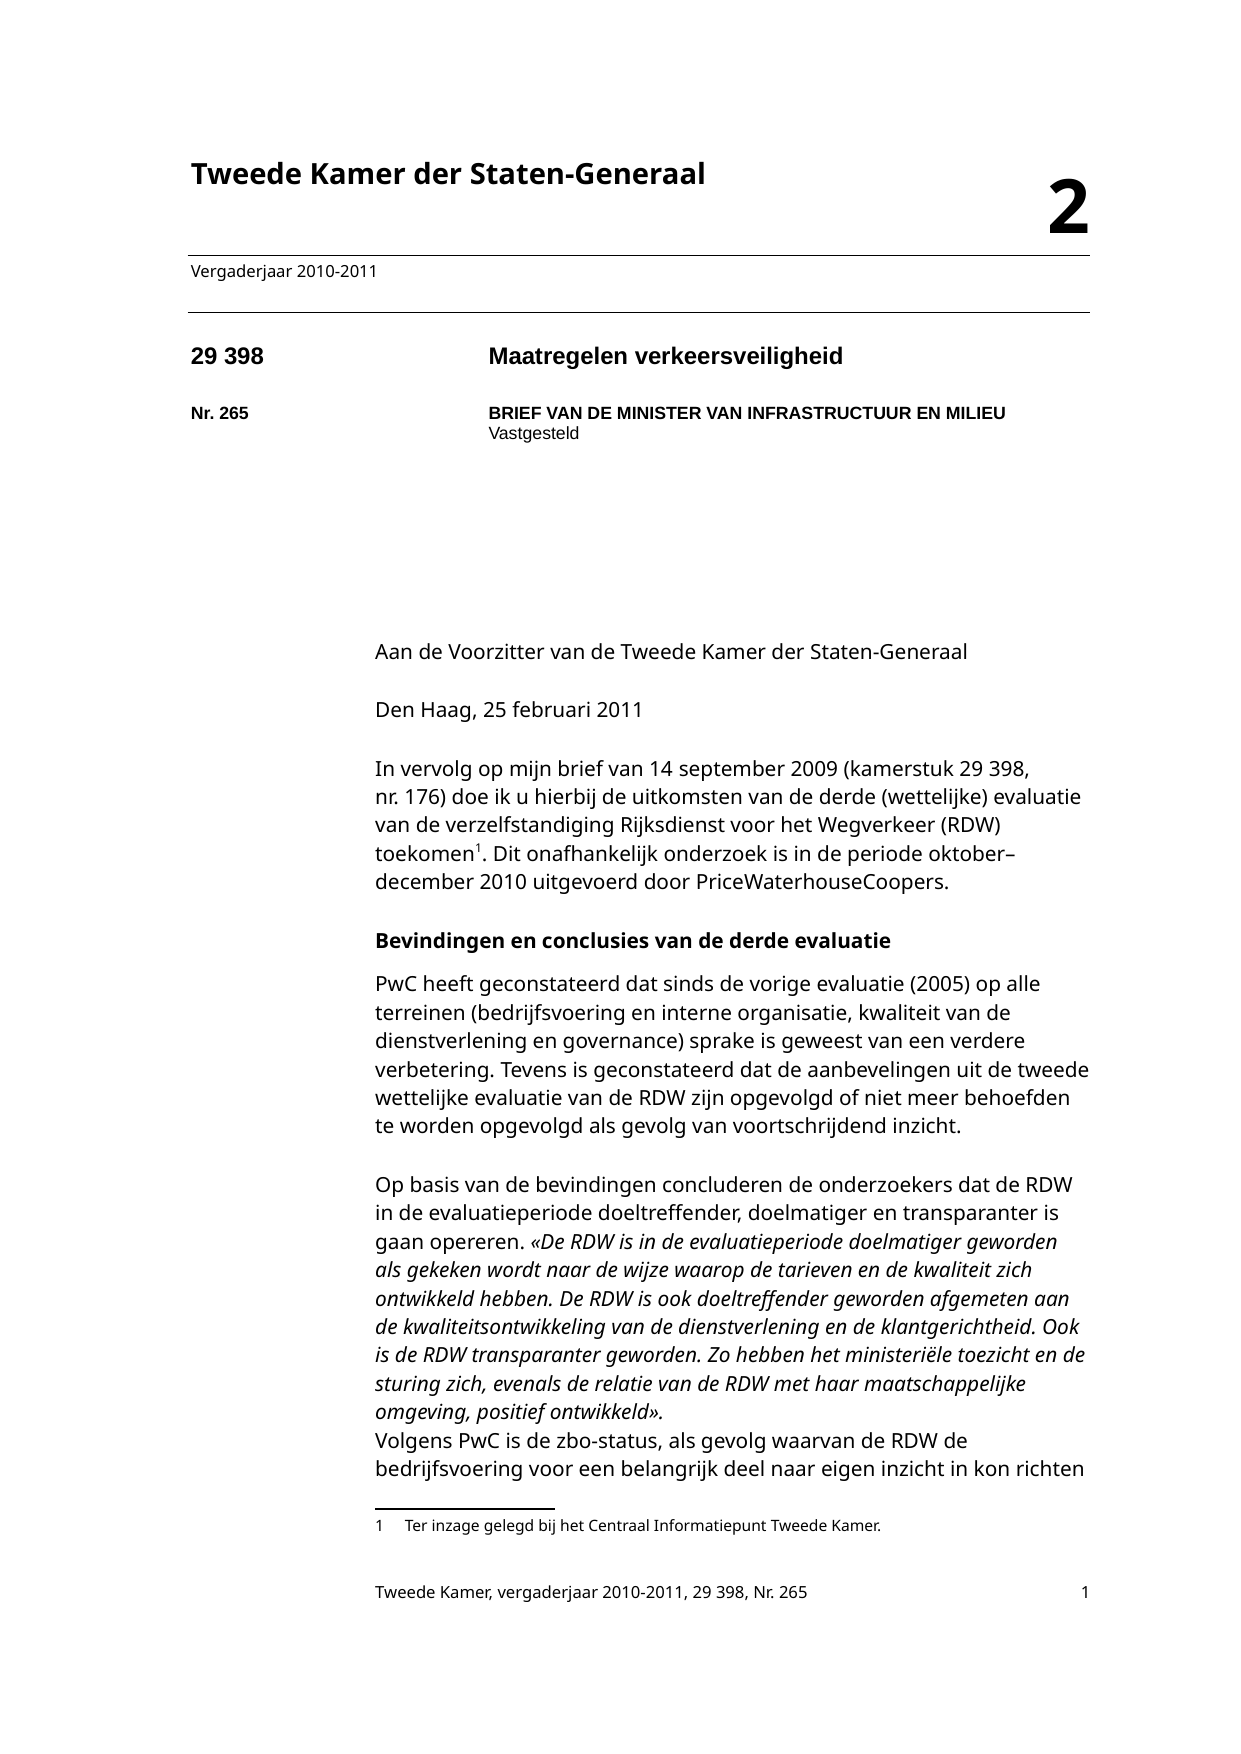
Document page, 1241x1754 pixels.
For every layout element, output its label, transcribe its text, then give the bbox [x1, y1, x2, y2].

table_header 2 [910, 150, 1090, 255]
table_header Tweede Kamer der Staten-Generaal [188, 150, 909, 255]
text Op basis van de bevindingen concluderen de onderzoekers dat de RDW in de evaluatieperiode doeltreffender, doelmatiger en transparanter is gaan opereren. «De RDW is in de evaluatieperiode doelmatiger geworden als gekeken wordt naar de wijze waarop de tarieven en de kwaliteit zich ontwikkeld hebben. De RDW is ook doeltreffender geworden afgemeten aan de kwaliteitsontwikkeling van de dienstverlening en de klantgerichtheid. Ook is de RDW transparanter geworden. Zo hebben het ministeriële toezicht en de sturing zich, evenals de relatie van de RDW met haar maatschappelijke omgeving, positief ontwikkeld». [375, 1170, 1090, 1426]
table_cell Maatregelen verkeersveiligheid [485, 339, 1090, 399]
table_cell Nr. 265 [188, 399, 485, 518]
table_cell 29 398 [188, 339, 485, 399]
table_cell Vergaderjaar 2010-2011 [188, 256, 485, 312]
table_cell BRIEF VAN DE MINISTER VAN INFRASTRUCTUUR EN MILIEU Vastgesteld [485, 399, 1090, 518]
text Volgens PwC is de zbo-status, als gevolg waarvan de RDW de bedrijfsvoering voor een belangrijk deel naar eigen inzicht in kon richten [375, 1426, 1090, 1483]
text PwC heeft geconstateerd dat sinds de vorige evaluatie (2005) op alle terreinen (bedrijfsvoering en interne organisatie, kwaliteit van de dienstverlening en governance) sprake is geweest van een verdere verbetering. Tevens is geconstateerd dat de aanbevelingen uit de tweede wettelijke evaluatie van de RDW zijn opgevolgd of niet meer behoefden te worden opgevolgd als gevolg van voortschrijdend inzicht. [375, 969, 1090, 1140]
text Bevindingen en conclusies van de derde evaluatie [375, 926, 1090, 954]
table_cell [485, 256, 1090, 312]
text Aan de Voorzitter van de Tweede Kamer der Staten-Generaal [375, 637, 1090, 665]
text Ter inzage gelegd bij het Centraal Informatiepunt Tweede Kamer. [375, 1508, 1090, 1536]
text In vervolg op mijn brief van 14 september 2009 (kamerstuk 29 398, nr. 176) doe ik u hierbij de uitkomsten van de derde (wettelijke) evaluatie van de verzelfstandiging Rijksdienst voor het Wegverkeer (RDW) toekomen. Dit onafhankelijk onderzoek is in de periode oktober–december 2010 uitgevoerd door PriceWaterhouseCoopers. [375, 754, 1090, 896]
table_cell [188, 313, 485, 339]
table_cell [485, 313, 1090, 339]
text Den Haag, 25 februari 2011 [375, 695, 1090, 724]
